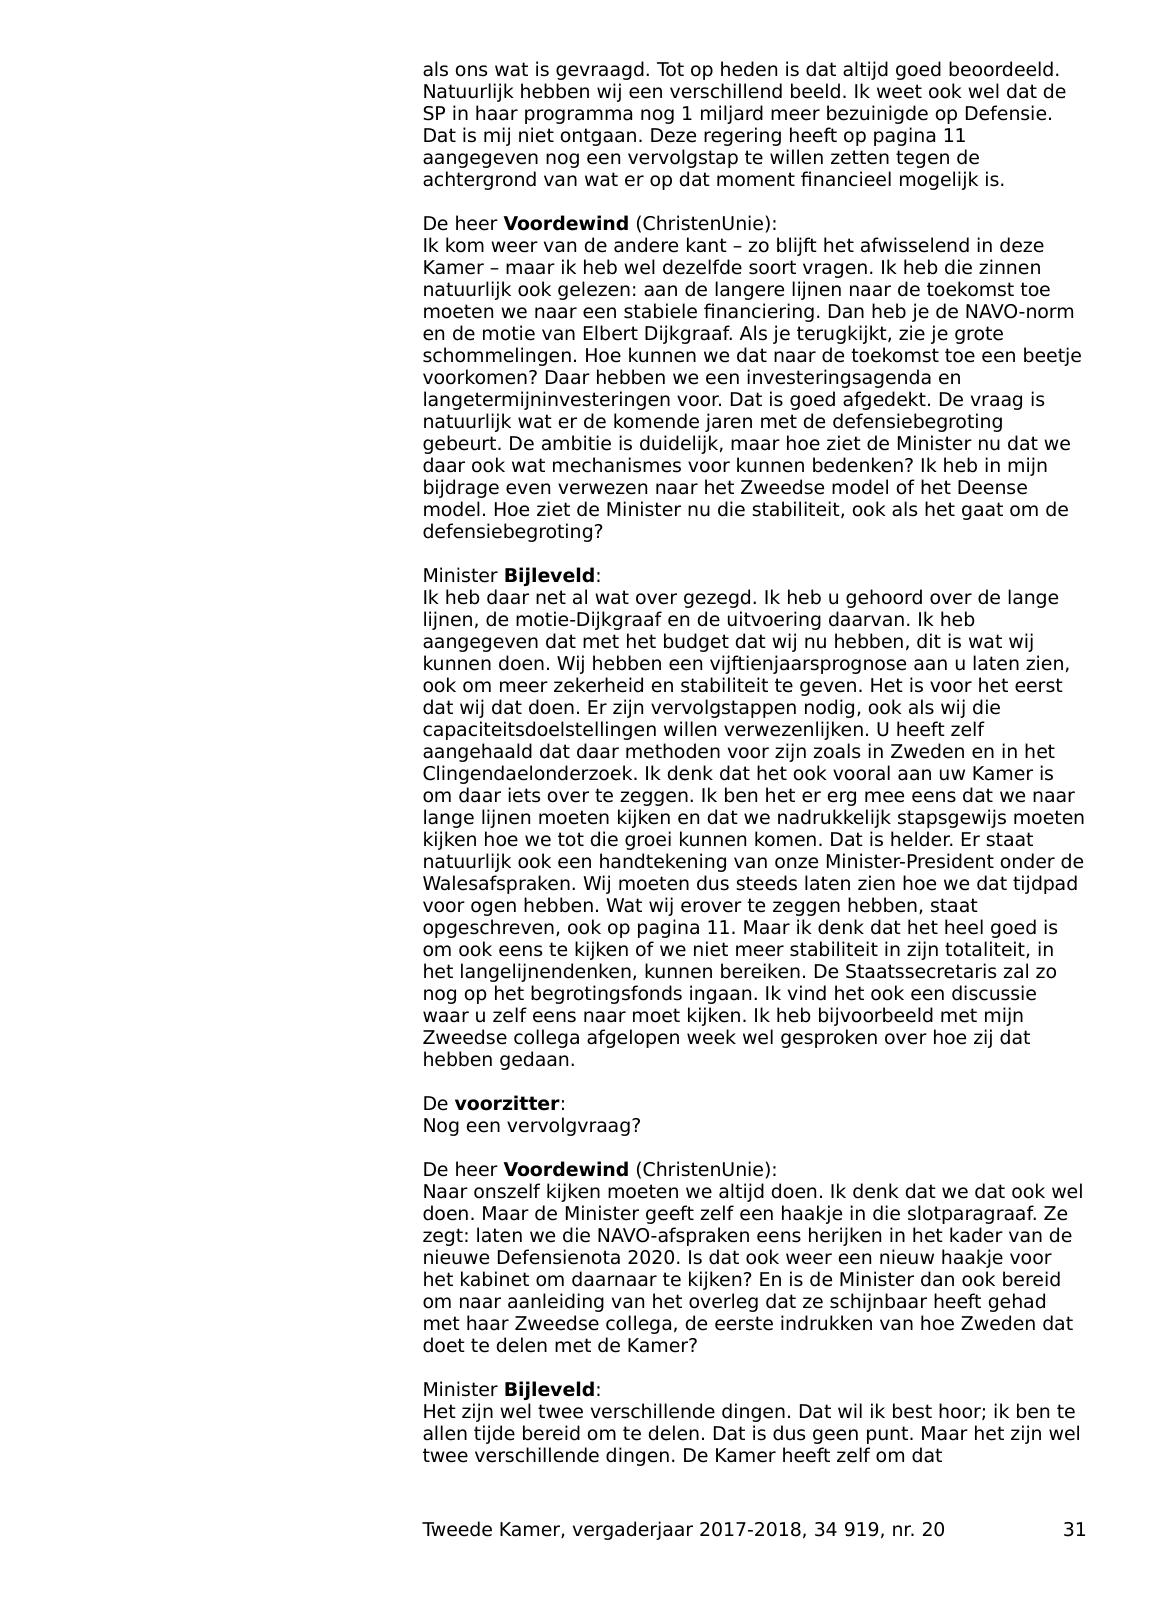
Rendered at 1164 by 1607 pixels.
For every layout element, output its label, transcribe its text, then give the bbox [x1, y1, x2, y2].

text De heer Voordewind (ChristenUnie): [422, 1159, 1087, 1181]
text Het zijn wel twee verschillende dingen. Dat wil ik best hoor; ik ben te allen tijde bereid om te delen. Dat is dus geen punt. Maar het zijn wel twee verschillende dingen. De Kamer heeft zelf om dat [422, 1401, 1087, 1467]
text Naar onszelf kijken moeten we altijd doen. Ik denk dat we dat ook wel doen. Maar de Minister geeft zelf een haakje in die slotparagraaf. Ze zegt: laten we die NAVO-afspraken eens herijken in het kader van de nieuwe Defensienota 2020. Is dat ook weer een nieuw haakje voor het kabinet om daarnaar te kijken? En is de Minister dan ook bereid om naar aanleiding van het overleg dat ze schijnbaar heeft gehad met haar Zweedse collega, de eerste indrukken van hoe Zweden dat doet te delen met de Kamer? [422, 1181, 1087, 1357]
text Minister Bijleveld: [422, 1379, 1087, 1401]
text Ik heb daar net al wat over gezegd. Ik heb u gehoord over de lange lijnen, de motie-Dijkgraaf en de uitvoering daarvan. Ik heb aangegeven dat met het budget dat wij nu hebben, dit is wat wij kunnen doen. Wij hebben een vijftienjaarsprognose aan u laten zien, ook om meer zekerheid en stabiliteit te geven. Het is voor het eerst dat wij dat doen. Er zijn vervolgstappen nodig, ook als wij die capaciteitsdoelstellingen willen verwezenlijken. U heeft zelf aangehaald dat daar methoden voor zijn zoals in Zweden en in het Clingendaelonderzoek. Ik denk dat het ook vooral aan uw Kamer is om daar iets over te zeggen. Ik ben het er erg mee eens dat we naar lange lijnen moeten kijken en dat we nadrukkelijk stapsgewijs moeten kijken hoe we tot die groei kunnen komen. Dat is helder. Er staat natuurlijk ook een handtekening van onze Minister-President onder de Walesafspraken. Wij moeten dus steeds laten zien hoe we dat tijdpad voor ogen hebben. Wat wij erover te zeggen hebben, staat opgeschreven, ook op pagina 11. Maar ik denk dat het heel goed is om ook eens te kijken of we niet meer stabiliteit in zijn totaliteit, in het langelijnendenken, kunnen bereiken. De Staatssecretaris zal zo nog op het begrotingsfonds ingaan. Ik vind het ook een discussie waar u zelf eens naar moet kijken. Ik heb bijvoorbeeld met mijn Zweedse collega afgelopen week wel gesproken over hoe zij dat hebben gedaan. [422, 587, 1087, 1071]
text Minister Bijleveld: [422, 565, 1087, 587]
text Ik kom weer van de andere kant – zo blijft het afwisselend in deze Kamer – maar ik heb wel dezelfde soort vragen. Ik heb die zinnen natuurlijk ook gelezen: aan de langere lijnen naar de toekomst toe moeten we naar een stabiele financiering. Dan heb je de NAVO-norm en de motie van Elbert Dijkgraaf. Als je terugkijkt, zie je grote schommelingen. Hoe kunnen we dat naar de toekomst toe een beetje voorkomen? Daar hebben we een investeringsagenda en langetermijninvesteringen voor. Dat is goed afgedekt. De vraag is natuurlijk wat er de komende jaren met de defensiebegroting gebeurt. De ambitie is duidelijk, maar hoe ziet de Minister nu dat we daar ook wat mechanismes voor kunnen bedenken? Ik heb in mijn bijdrage even verwezen naar het Zweedse model of het Deense model. Hoe ziet de Minister nu die stabiliteit, ook als het gaat om de defensiebegroting? [422, 235, 1087, 543]
text Nog een vervolgvraag? [422, 1115, 1087, 1137]
text De voorzitter: [422, 1093, 1087, 1115]
text als ons wat is gevraagd. Tot op heden is dat altijd goed beoordeeld. Natuurlijk hebben wij een verschillend beeld. Ik weet ook wel dat de SP in haar programma nog 1 miljard meer bezuinigde op Defensie. Dat is mij niet ontgaan. Deze regering heeft op pagina 11 aangegeven nog een vervolgstap te willen zetten tegen de achtergrond van wat er op dat moment financieel mogelijk is. [422, 59, 1087, 191]
text De heer Voordewind (ChristenUnie): [422, 213, 1087, 235]
